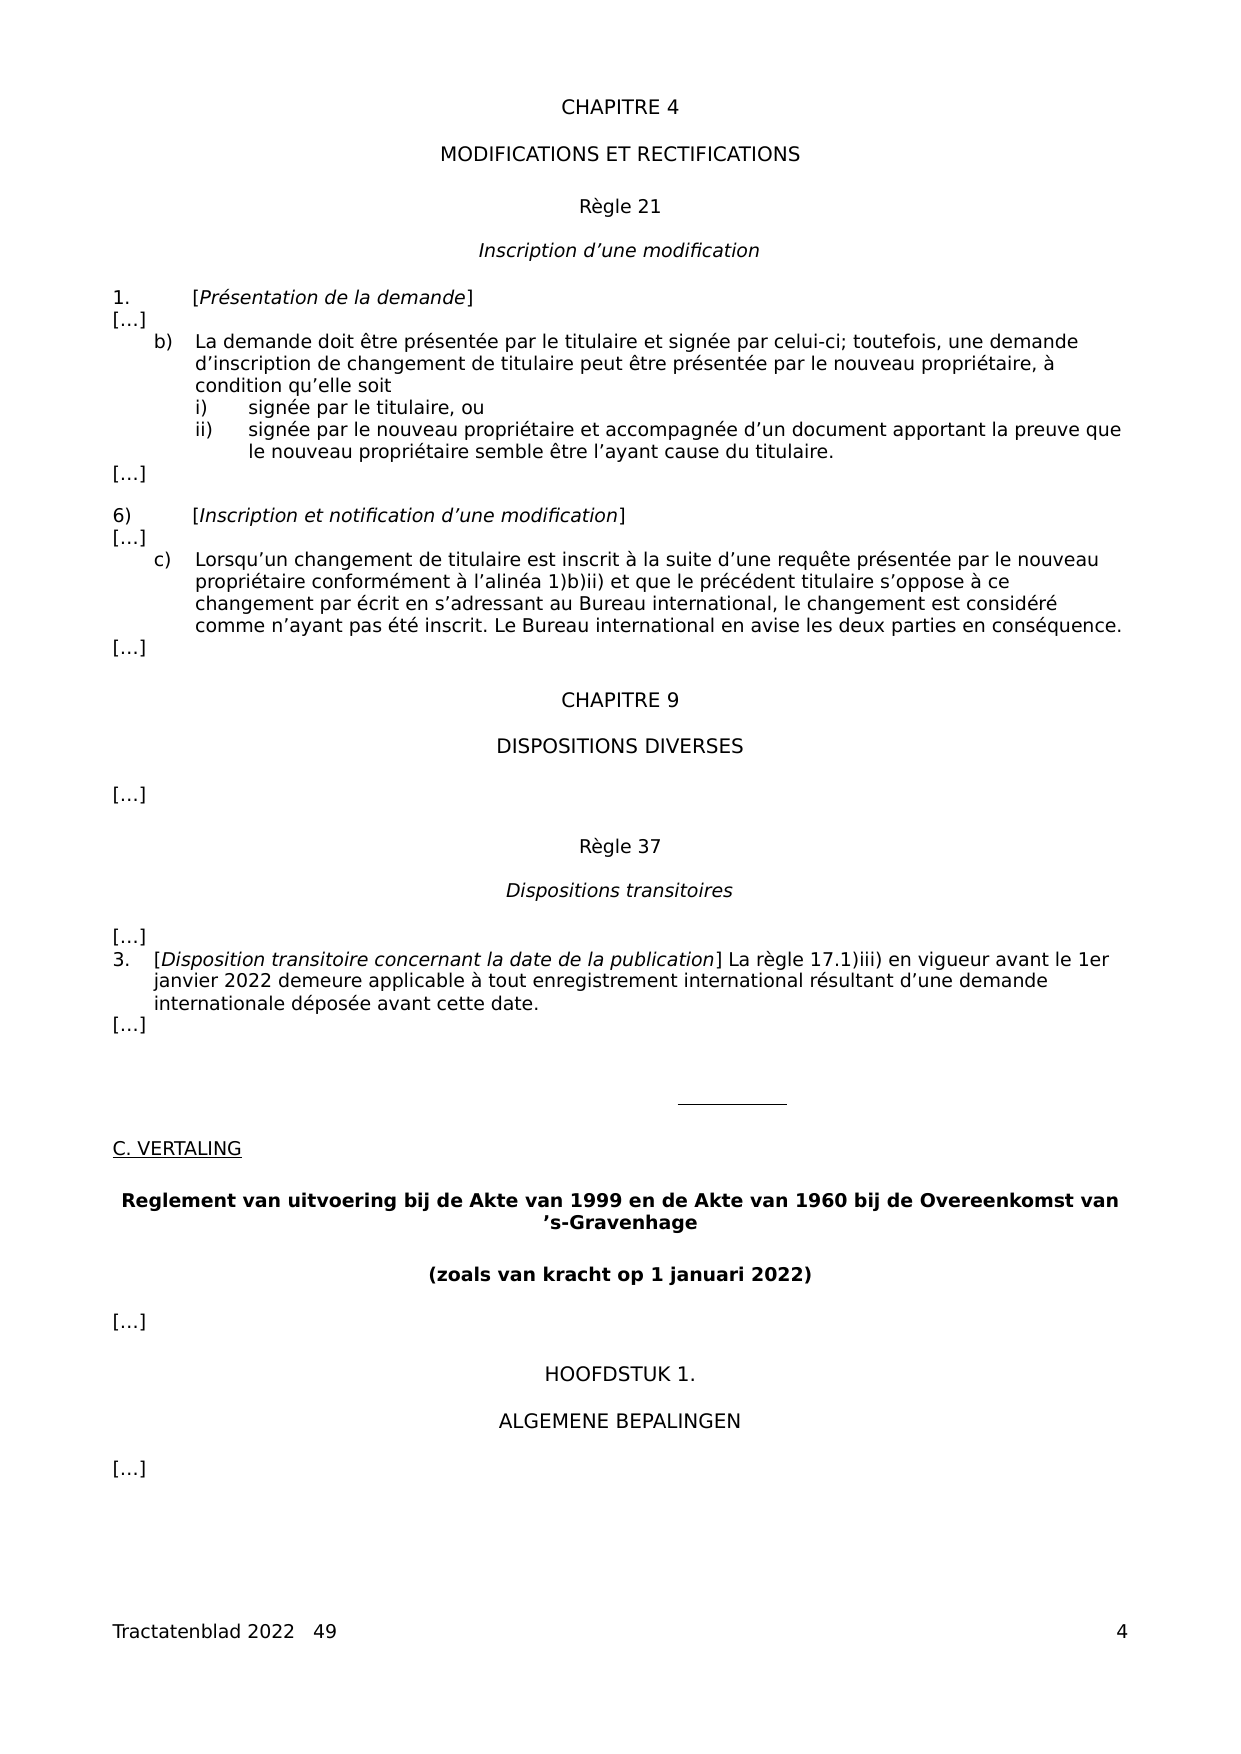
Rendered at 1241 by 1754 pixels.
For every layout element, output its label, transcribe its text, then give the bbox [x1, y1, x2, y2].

text […] [112, 637, 1128, 658]
text […] [112, 926, 1128, 948]
subtitle HOOFDSTUK 1. ALGEMENE BEPALINGEN [112, 1363, 1128, 1433]
subtitle Règle 21 Inscription d’une modification [112, 196, 1128, 262]
text c) Lorsqu’un changement de titulaire est inscrit à la suite d’une requête présentée par le nouveau propriétaire conformément à l’alinéa 1)b)ii) et que le précédent titulaire s’oppose à ce changement par écrit en s’adressant au Bureau international, le changement est considéré comme n’ayant pas été inscrit. Le Bureau international en avise les deux parties en conséquence. [153, 549, 1128, 637]
subtitle C. VERTALING [112, 1138, 1128, 1160]
text […] [112, 527, 1128, 549]
text […] [112, 1014, 1128, 1036]
text 6) [Inscription et notification d’une modification] [112, 505, 1128, 527]
text […] [112, 463, 1128, 485]
text […] [112, 783, 1128, 806]
text i) signée par le titulaire, ou [195, 397, 1128, 419]
text 1. [Présentation de la demande] [112, 287, 1128, 309]
text […] [112, 1458, 1128, 1480]
subtitle CHAPITRE 4 MODIFICATIONS ET RECTIFICATIONS [112, 96, 1128, 166]
text ii) signée par le nouveau propriétaire et accompagnée d’un document apportant la preuve que le nouveau propriétaire semble être l’ayant cause du titulaire. [195, 419, 1128, 463]
text […] [112, 309, 1128, 331]
subtitle Règle 37 Dispositions transitoires [112, 836, 1128, 901]
text b) La demande doit être présentée par le titulaire et signée par celui-ci; toutefois, une demande d’inscription de changement de titulaire peut être présentée par le nouveau propriétaire, à condition qu’elle soit [153, 331, 1128, 397]
subtitle Reglement van uitvoering bij de Akte van 1999 en de Akte van 1960 bij de Overeenkomst van ’s-Gravenhage [112, 1190, 1128, 1234]
subtitle (zoals van kracht op 1 januari 2022) [112, 1264, 1128, 1286]
subtitle CHAPITRE 9 DISPOSITIONS DIVERSES [112, 688, 1128, 758]
text 3. [Disposition transitoire concernant la date de la publication] La règle 17.1)iii) en vigueur avant le 1er janvier 2022 demeure applicable à tout enregistrement international résultant d’une demande internationale déposée avant cette date. [112, 948, 1128, 1014]
text […] [112, 1311, 1128, 1333]
